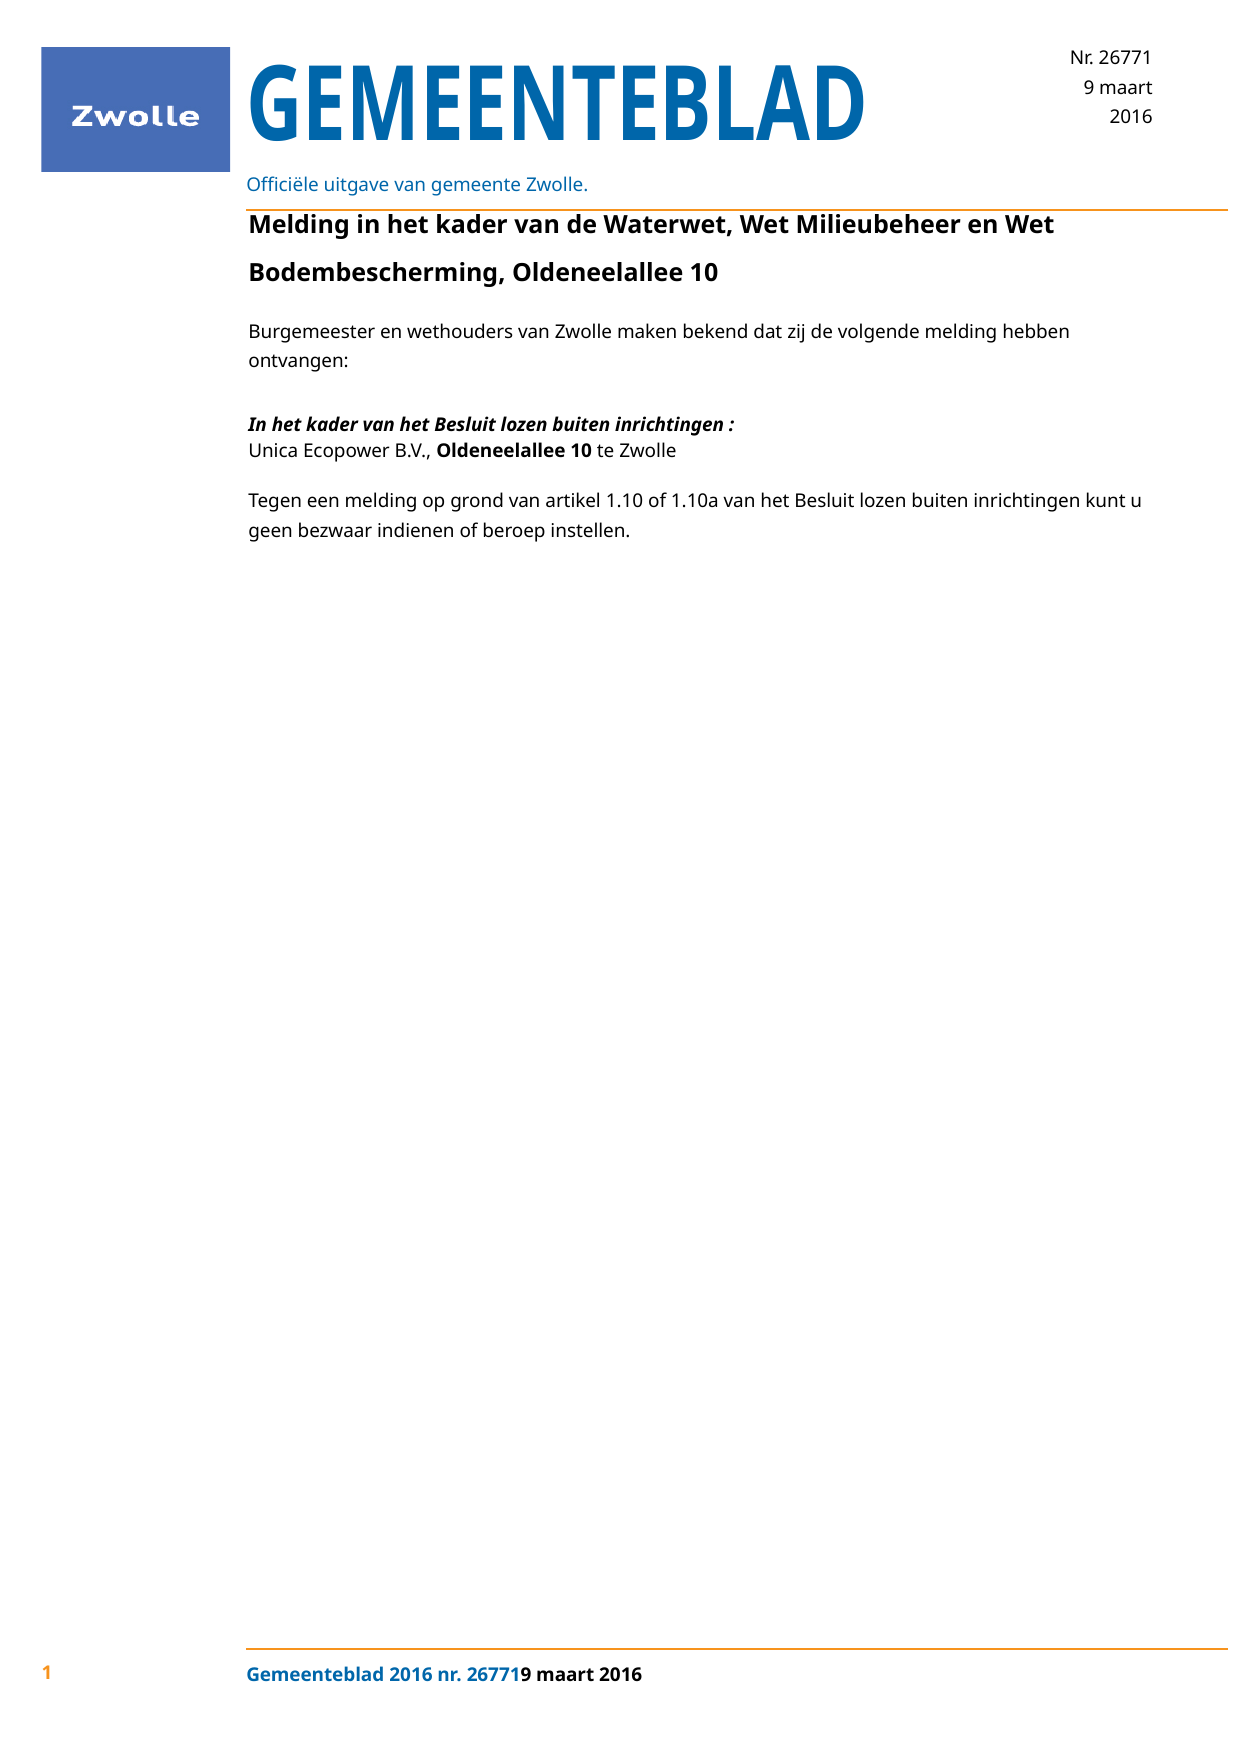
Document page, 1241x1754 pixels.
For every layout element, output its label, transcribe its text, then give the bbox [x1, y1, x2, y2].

text Tegen een melding op grond van artikel 1.10 of 1.10a van het Besluit lozen buiten inrichtingen kunt u geen bezwaar indienen of beroep instellen. [248, 488, 1152, 543]
picture [41, 47, 231, 172]
text In het kader van het Besluit lozen buiten inrichtingen : [248, 411, 1152, 437]
text Unica Ecopower B.V., Oldeneelallee 10 te Zwolle [248, 437, 1152, 463]
text Burgemeester en wethouders van Zwolle maken bekend dat zij de volgende melding hebben ontvangen: [248, 318, 1152, 373]
text Melding in het kader van de Waterwet, Wet Milieubeheer en Wet Bodembescherming, Oldeneelallee 10 [248, 211, 1152, 288]
